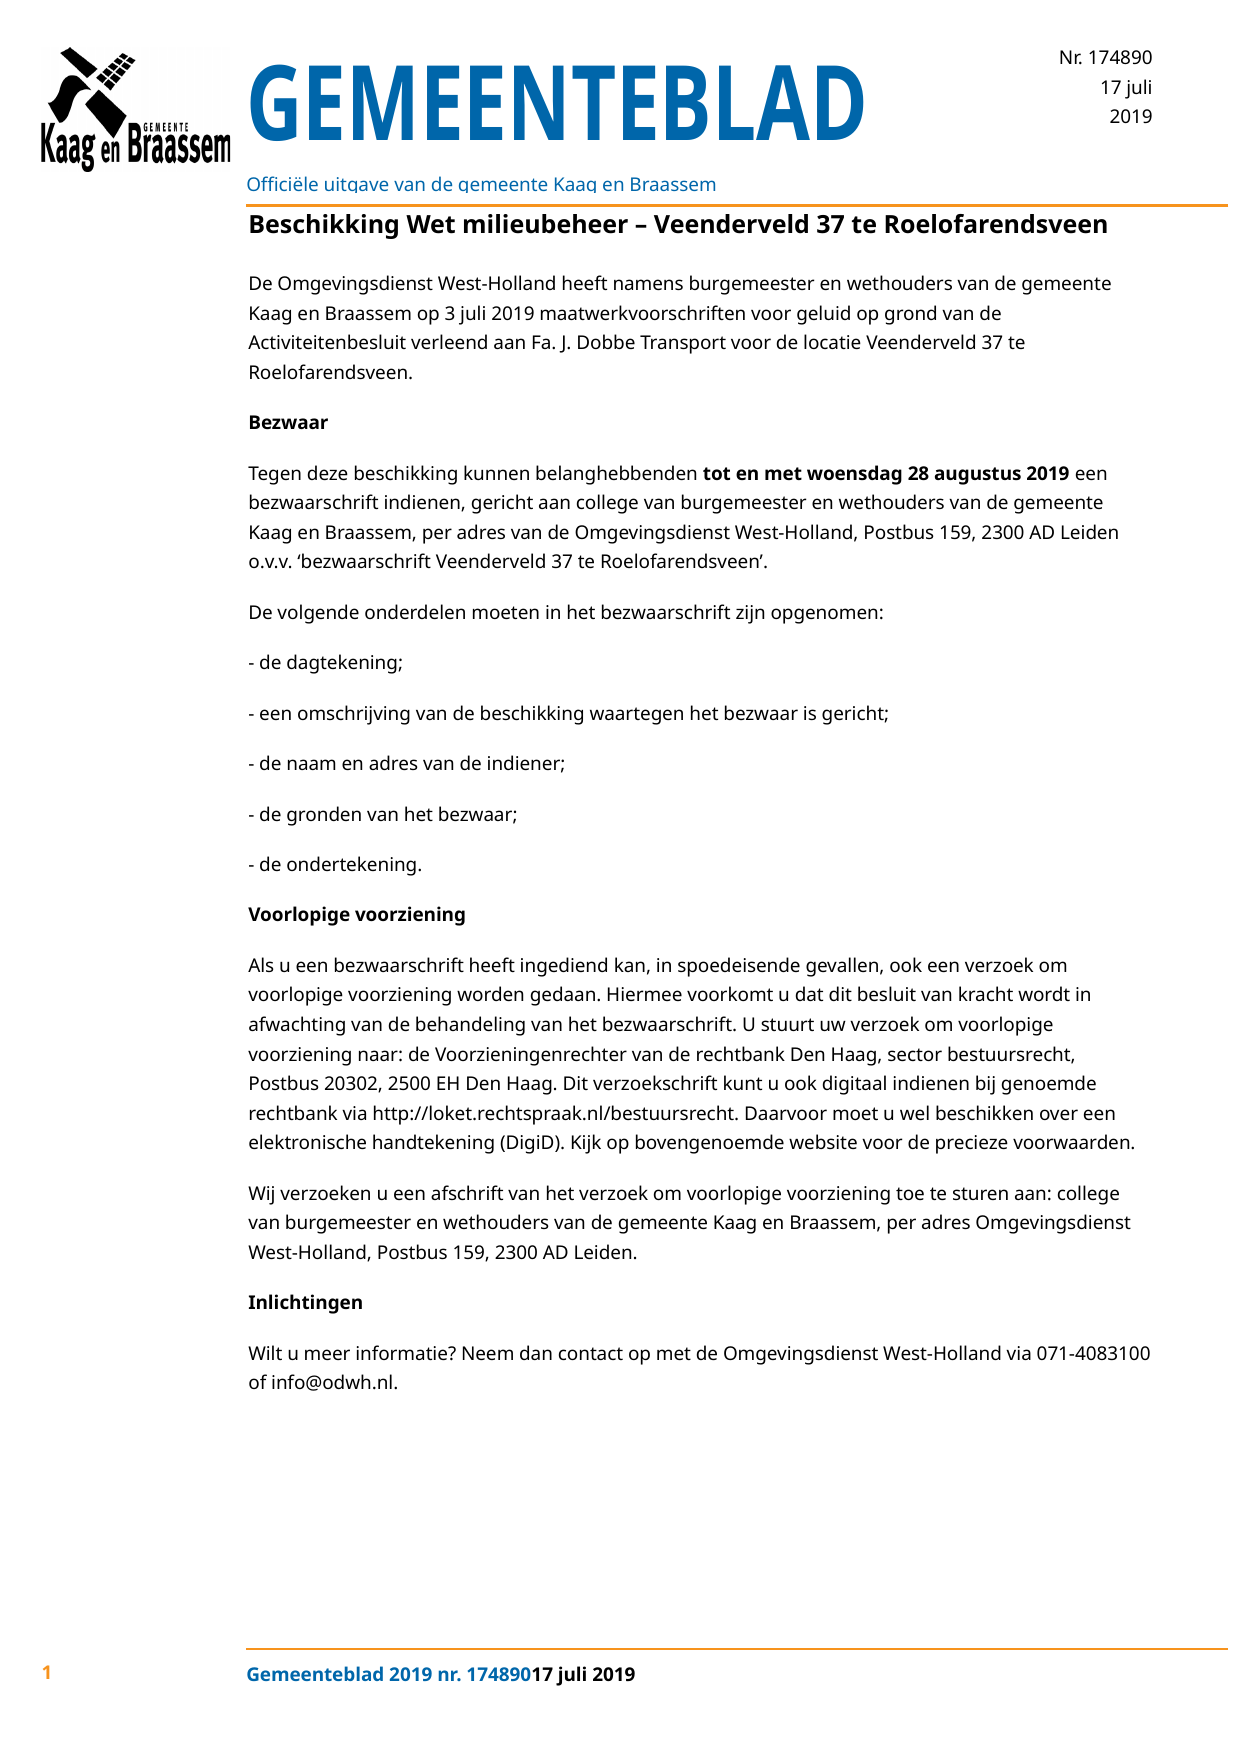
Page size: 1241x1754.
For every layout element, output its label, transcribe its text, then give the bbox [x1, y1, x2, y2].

text De volgende onderdelen moeten in het bezwaarschrift zijn opgenomen: [248, 599, 1152, 625]
text Voorlopige voorziening [248, 902, 1152, 927]
text - de dagtekening; [248, 649, 1152, 675]
text - de ondertekening. [248, 851, 1152, 877]
text Bezwaar [248, 409, 1152, 435]
text Als u een bezwaarschrift heeft ingediend kan, in spoedeisende gevallen, ook een verzoek om voorlopige voorziening worden gedaan. Hiermee voorkomt u dat dit besluit van kracht wordt in afwachting van de behandeling van het bezwaarschrift. U stuurt uw verzoek om voorlopige voorziening naar: de Voorzieningenrechter van de rechtbank Den Haag, sector bestuursrecht, Postbus 20302, 2500 EH Den Haag. Dit verzoekschrift kunt u ook digitaal indienen bij genoemde rechtbank via http://loket.rechtspraak.nl/bestuursrecht. Daarvoor moet u wel beschikken over een elektronische handtekening (DigiD). Kijk op bovengenoemde website voor de precieze voorwaarden. [248, 952, 1152, 1155]
text Beschikking Wet milieubeheer – Veenderveld 37 te Roelofarendsveen [248, 207, 1152, 241]
text De Omgevingsdienst West-Holland heeft namens burgemeester en wethouders van de gemeente Kaag en Braassem op 3 juli 2019 maatwerkvoorschriften voor geluid op grond van de Activiteitenbesluit verleend aan Fa. J. Dobbe Transport voor de locatie Veenderveld 37 te Roelofarendsveen. [248, 270, 1152, 385]
text Tegen deze beschikking kunnen belanghebbenden tot en met woensdag 28 augustus 2019 een bezwaarschrift indienen, gericht aan college van burgemeester en wethouders van de gemeente Kaag en Braassem, per adres van de Omgevingsdienst West-Holland, Postbus 159, 2300 AD Leiden o.v.v. ‘bezwaarschrift Veenderveld 37 te Roelofarendsveen’. [248, 460, 1152, 574]
text - de gronden van het bezwaar; [248, 801, 1152, 826]
text - een omschrijving van de beschikking waartegen het bezwaar is gericht; [248, 700, 1152, 726]
text Inlichtingen [248, 1289, 1152, 1315]
text - de naam en adres van de indiener; [248, 750, 1152, 776]
text Wij verzoeken u een afschrift van het verzoek om voorlopige voorziening toe te sturen aan: college van burgemeester en wethouders van de gemeente Kaag en Braassem, per adres Omgevingsdienst West-Holland, Postbus 159, 2300 AD Leiden. [248, 1180, 1152, 1265]
text Wilt u meer informatie? Neem dan contact op met de Omgevingsdienst West-Holland via 071-4083100 of info@odwh.nl. [248, 1340, 1152, 1395]
picture [41, 47, 231, 172]
